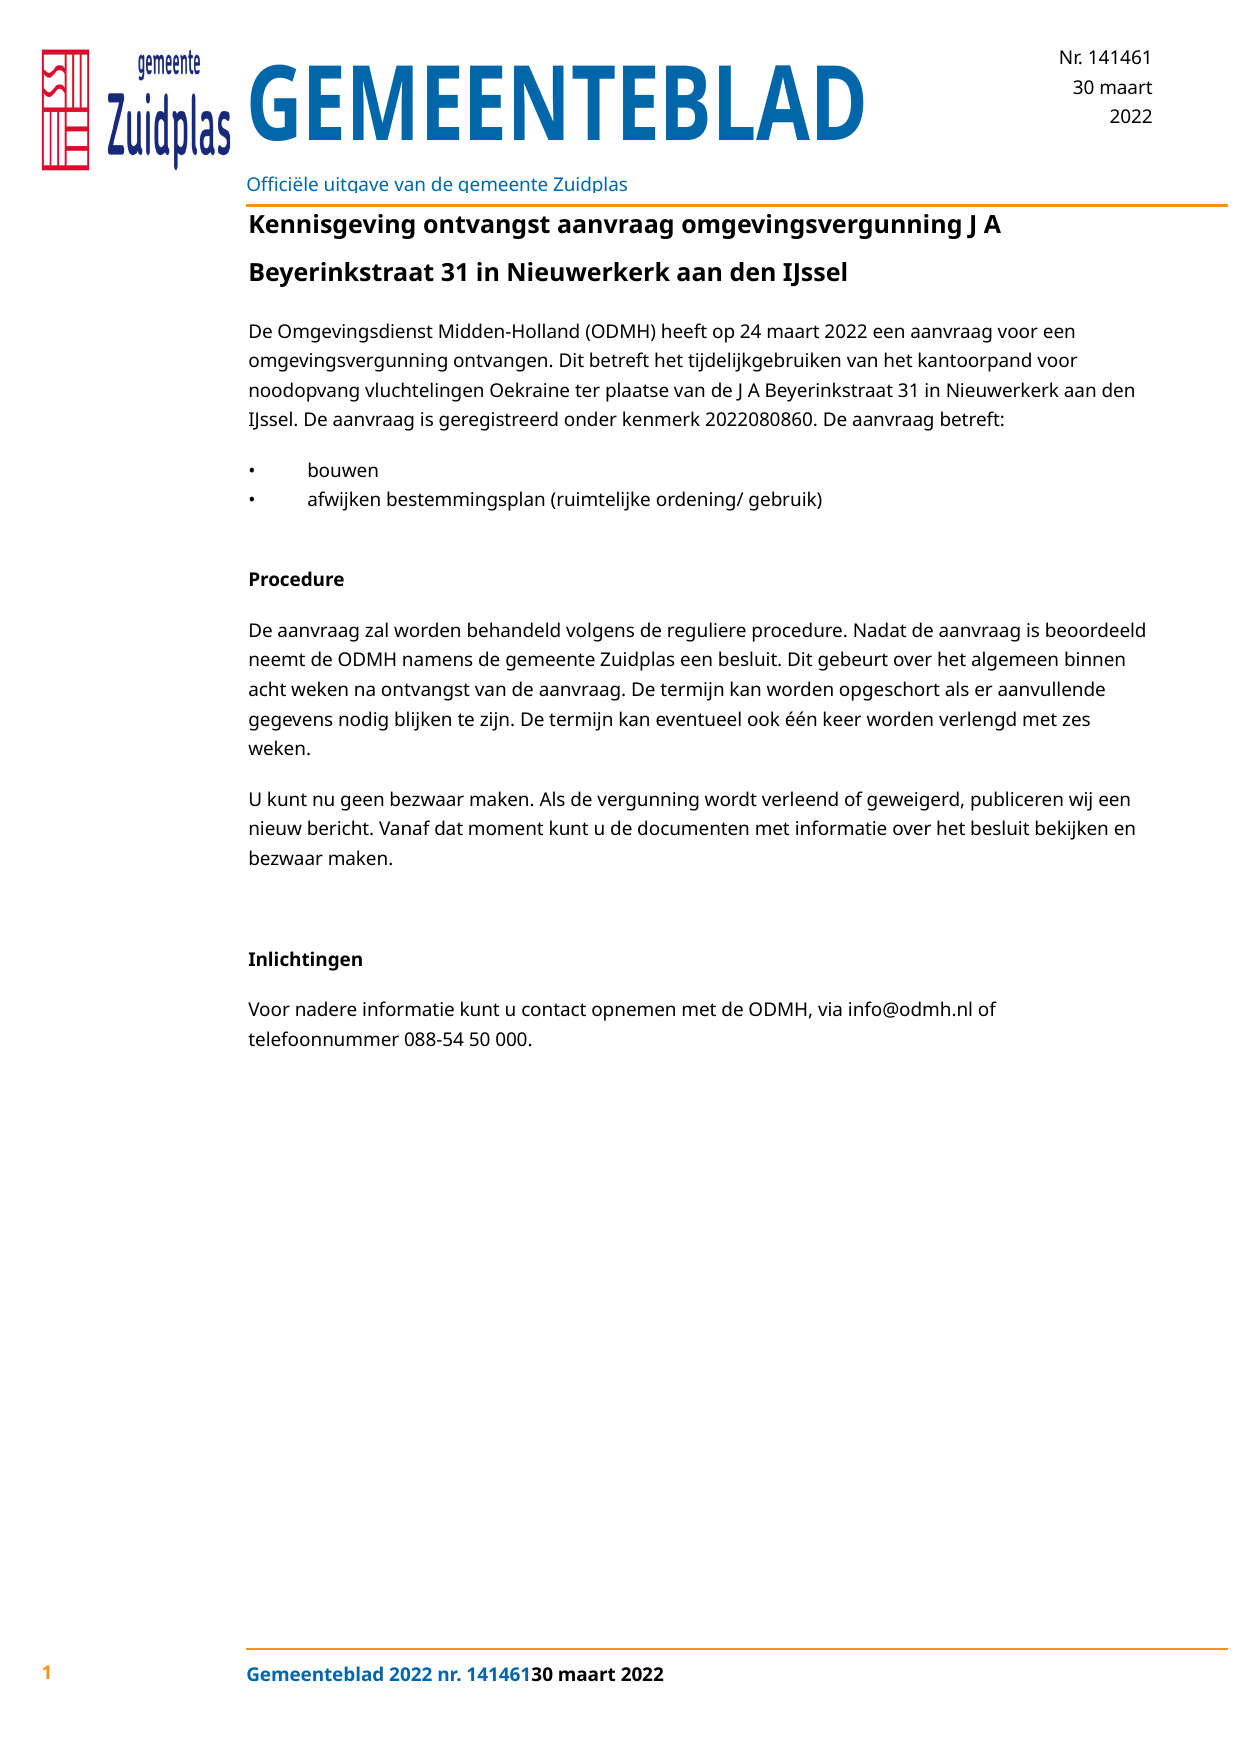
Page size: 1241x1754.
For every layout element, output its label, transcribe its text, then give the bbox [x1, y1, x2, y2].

text De aanvraag zal worden behandeld volgens de reguliere procedure. Nadat de aanvraag is beoordeeld neemt de ODMH namens de gemeente Zuidplas een besluit. Dit gebeurt over het algemeen binnen acht weken na ontvangst van de aanvraag. De termijn kan worden opgeschort als er aanvullende gegevens nodig blijken te zijn. De termijn kan eventueel ook één keer worden verlengd met zes weken. [248, 617, 1152, 761]
text Kennisgeving ontvangst aanvraag omgevingsvergunning J A Beyerinkstraat 31 in Nieuwerkerk aan den IJssel [248, 207, 1152, 288]
picture [41, 47, 231, 172]
text Voor nadere informatie kunt u contact opnemen met de ODMH, via info@odmh.nl of telefoonnummer 088-54 50 000. [248, 996, 1152, 1052]
text De Omgevingsdienst Midden-Holland (ODMH) heeft op 24 maart 2022 een aanvraag voor een omgevingsvergunning ontvangen. Dit betreft het tijdelijkgebruiken van het kantoorpand voor noodopvang vluchtelingen Oekraine ter plaatse van de J A Beyerinkstraat 31 in Nieuwerkerk aan den IJssel. De aanvraag is geregistreerd onder kenmerk 2022080860. De aanvraag betreft: [248, 318, 1152, 432]
text Procedure [248, 567, 1152, 592]
list bouwen [248, 457, 1152, 483]
text U kunt nu geen bezwaar maken. Als de vergunning wordt verleend of geweigerd, publiceren wij een nieuw bericht. Vanaf dat moment kunt u de documenten met informatie over het besluit bekijken en bezwaar maken. [248, 786, 1152, 871]
list afwijken bestemmingsplan (ruimtelijke ordening/ gebruik) [248, 487, 1152, 512]
text Inlichtingen [248, 946, 1152, 972]
